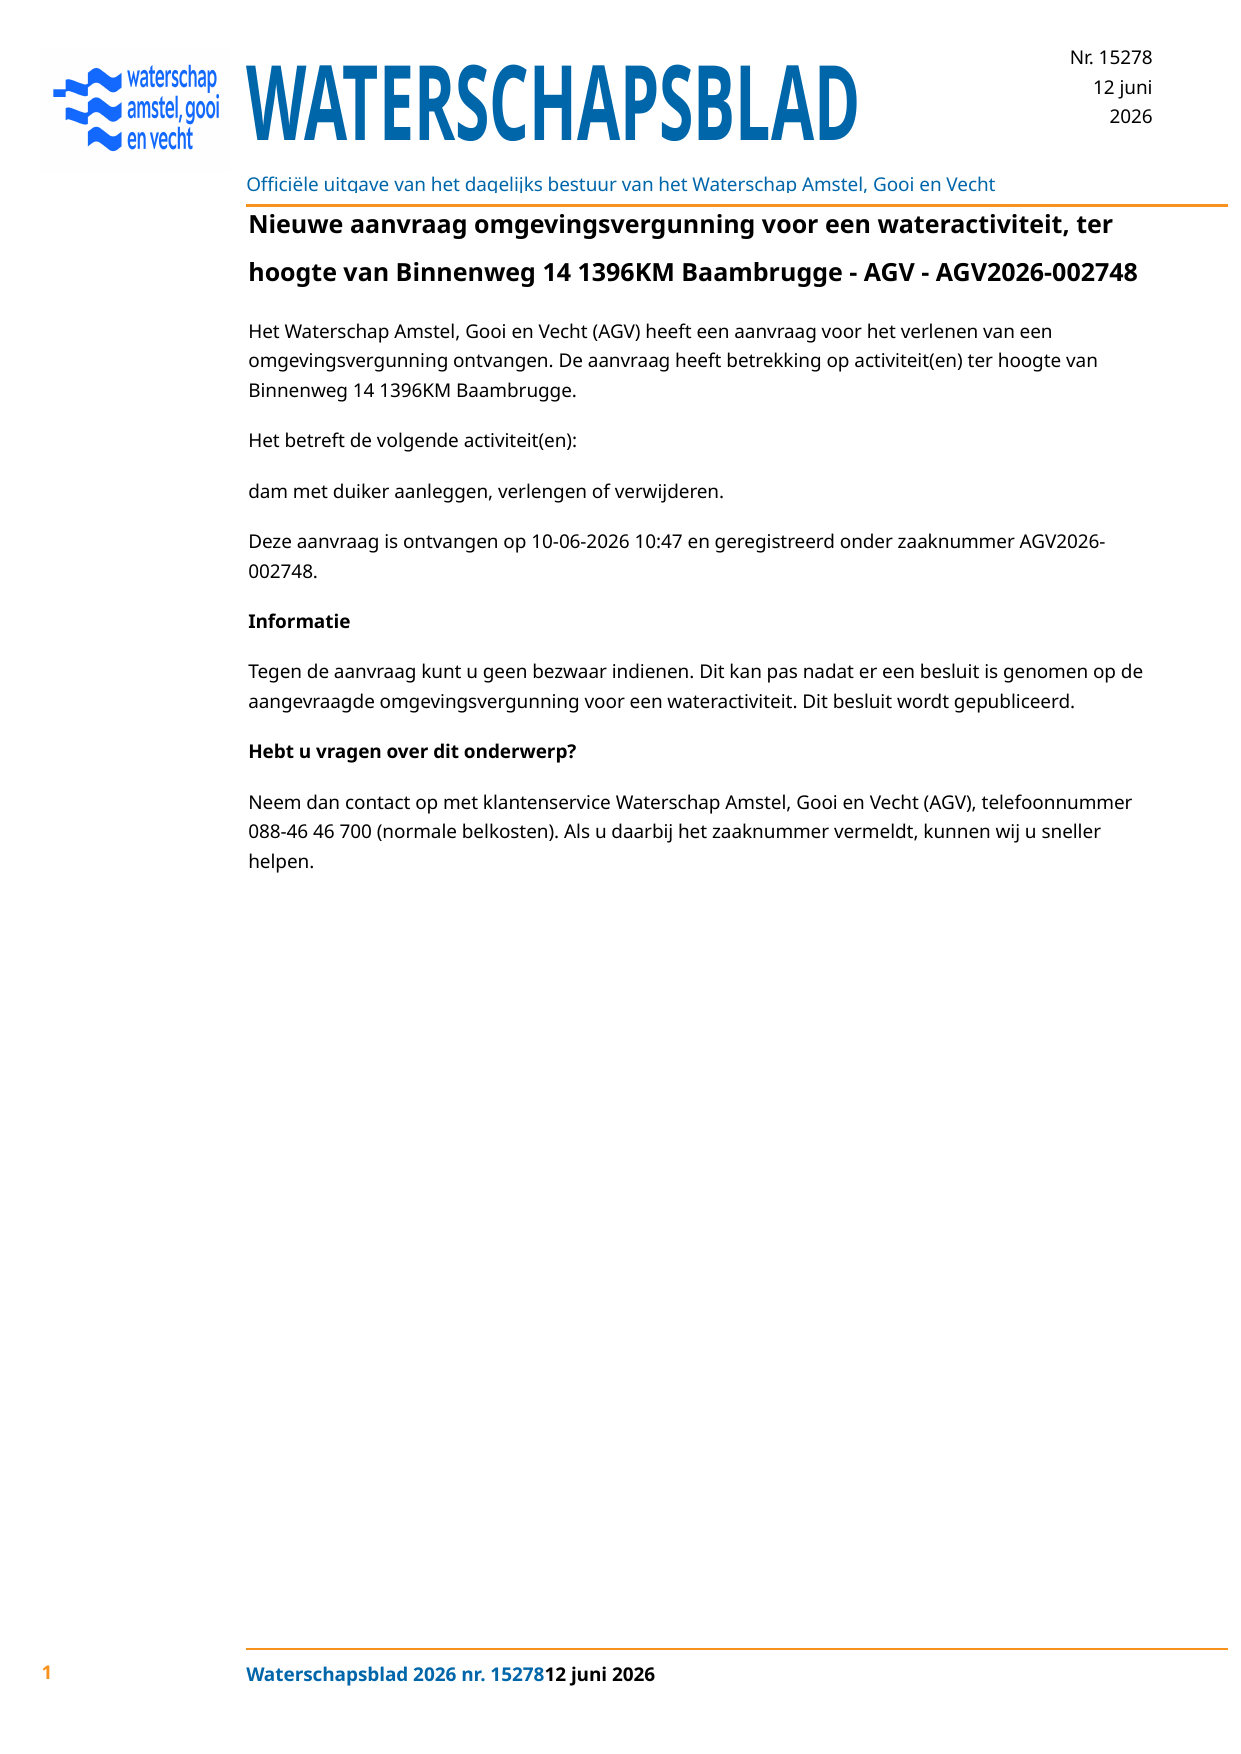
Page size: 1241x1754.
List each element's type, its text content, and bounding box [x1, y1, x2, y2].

text Informatie [248, 608, 1152, 634]
text Tegen de aanvraag kunt u geen bezwaar indienen. Dit kan pas nadat er een besluit is genomen op de aangevraagde omgevingsvergunning voor een wateractiviteit. Dit besluit wordt gepubliceerd. [248, 659, 1152, 714]
text Hebt u vragen over dit onderwerp? [248, 739, 1152, 764]
text dam met duiker aanleggen, verlengen of verwijderen. [248, 478, 1152, 504]
text Het betreft de volgende activiteit(en): [248, 427, 1152, 453]
text Het Waterschap Amstel, Gooi en Vecht (AGV) heeft een aanvraag voor het verlenen van een omgevingsvergunning ontvangen. De aanvraag heeft betrekking op activiteit(en) ter hoogte van Binnenweg 14 1396KM Baambrugge. [248, 318, 1152, 403]
picture [41, 47, 231, 172]
text Nieuwe aanvraag omgevingsvergunning voor een wateractiviteit, ter hoogte van Binnenweg 14 1396KM Baambrugge - AGV - AGV2026-002748 [248, 207, 1152, 288]
text Deze aanvraag is ontvangen op 10-06-2026 10:47 en geregistreerd onder zaaknummer AGV2026-002748. [248, 528, 1152, 584]
text Neem dan contact op met klantenservice Waterschap Amstel, Gooi en Vecht (AGV), telefoonnummer 088-46 46 700 (normale belkosten). Als u daarbij het zaaknummer vermeldt, kunnen wij u sneller helpen. [248, 789, 1152, 874]
